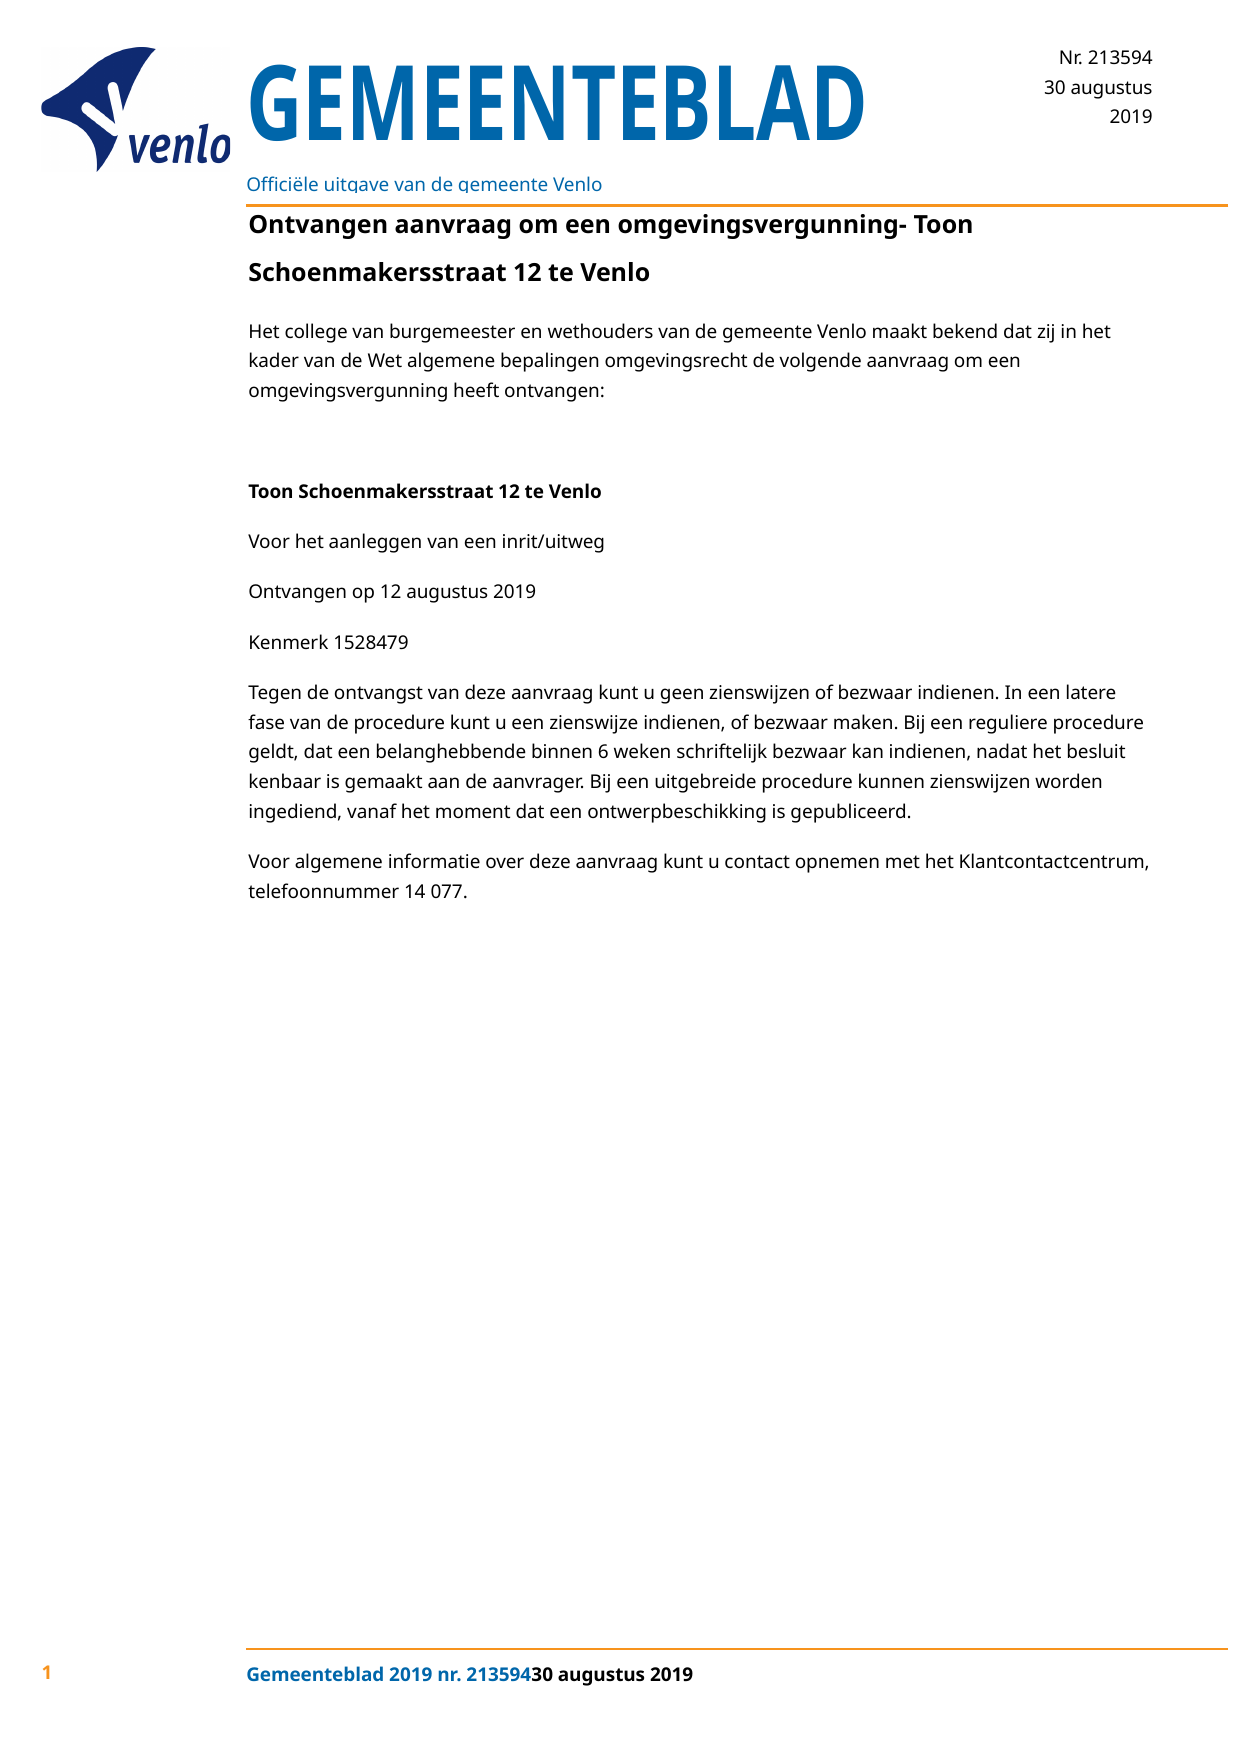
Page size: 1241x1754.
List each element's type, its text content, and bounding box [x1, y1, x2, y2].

text Het college van burgemeester en wethouders van de gemeente Venlo maakt bekend dat zij in het kader van de Wet algemene bepalingen omgevingsrecht de volgende aanvraag om een omgevingsvergunning heeft ontvangen: [248, 318, 1152, 403]
text Tegen de ontvangst van deze aanvraag kunt u geen zienswijzen of bezwaar indienen. In een latere fase van de procedure kunt u een zienswijze indienen, of bezwaar maken. Bij een reguliere procedure geldt, dat een belanghebbende binnen 6 weken schriftelijk bezwaar kan indienen, nadat het besluit kenbaar is gemaakt aan de aanvrager. Bij een uitgebreide procedure kunnen zienswijzen worden ingediend, vanaf het moment dat een ontwerpbeschikking is gepubliceerd. [248, 679, 1152, 824]
picture [41, 47, 231, 172]
text Ontvangen aanvraag om een omgevingsvergunning- Toon Schoenmakersstraat 12 te Venlo [248, 207, 1152, 288]
text Voor algemene informatie over deze aanvraag kunt u contact opnemen met het Klantcontactcentrum, telefoonnummer 14 077. [248, 848, 1152, 904]
text Kenmerk 1528479 [248, 629, 1152, 655]
text Toon Schoenmakersstraat 12 te Venlo [248, 478, 1152, 504]
text Ontvangen op 12 augustus 2019 [248, 579, 1152, 604]
text Voor het aanleggen van een inrit/uitweg [248, 528, 1152, 554]
